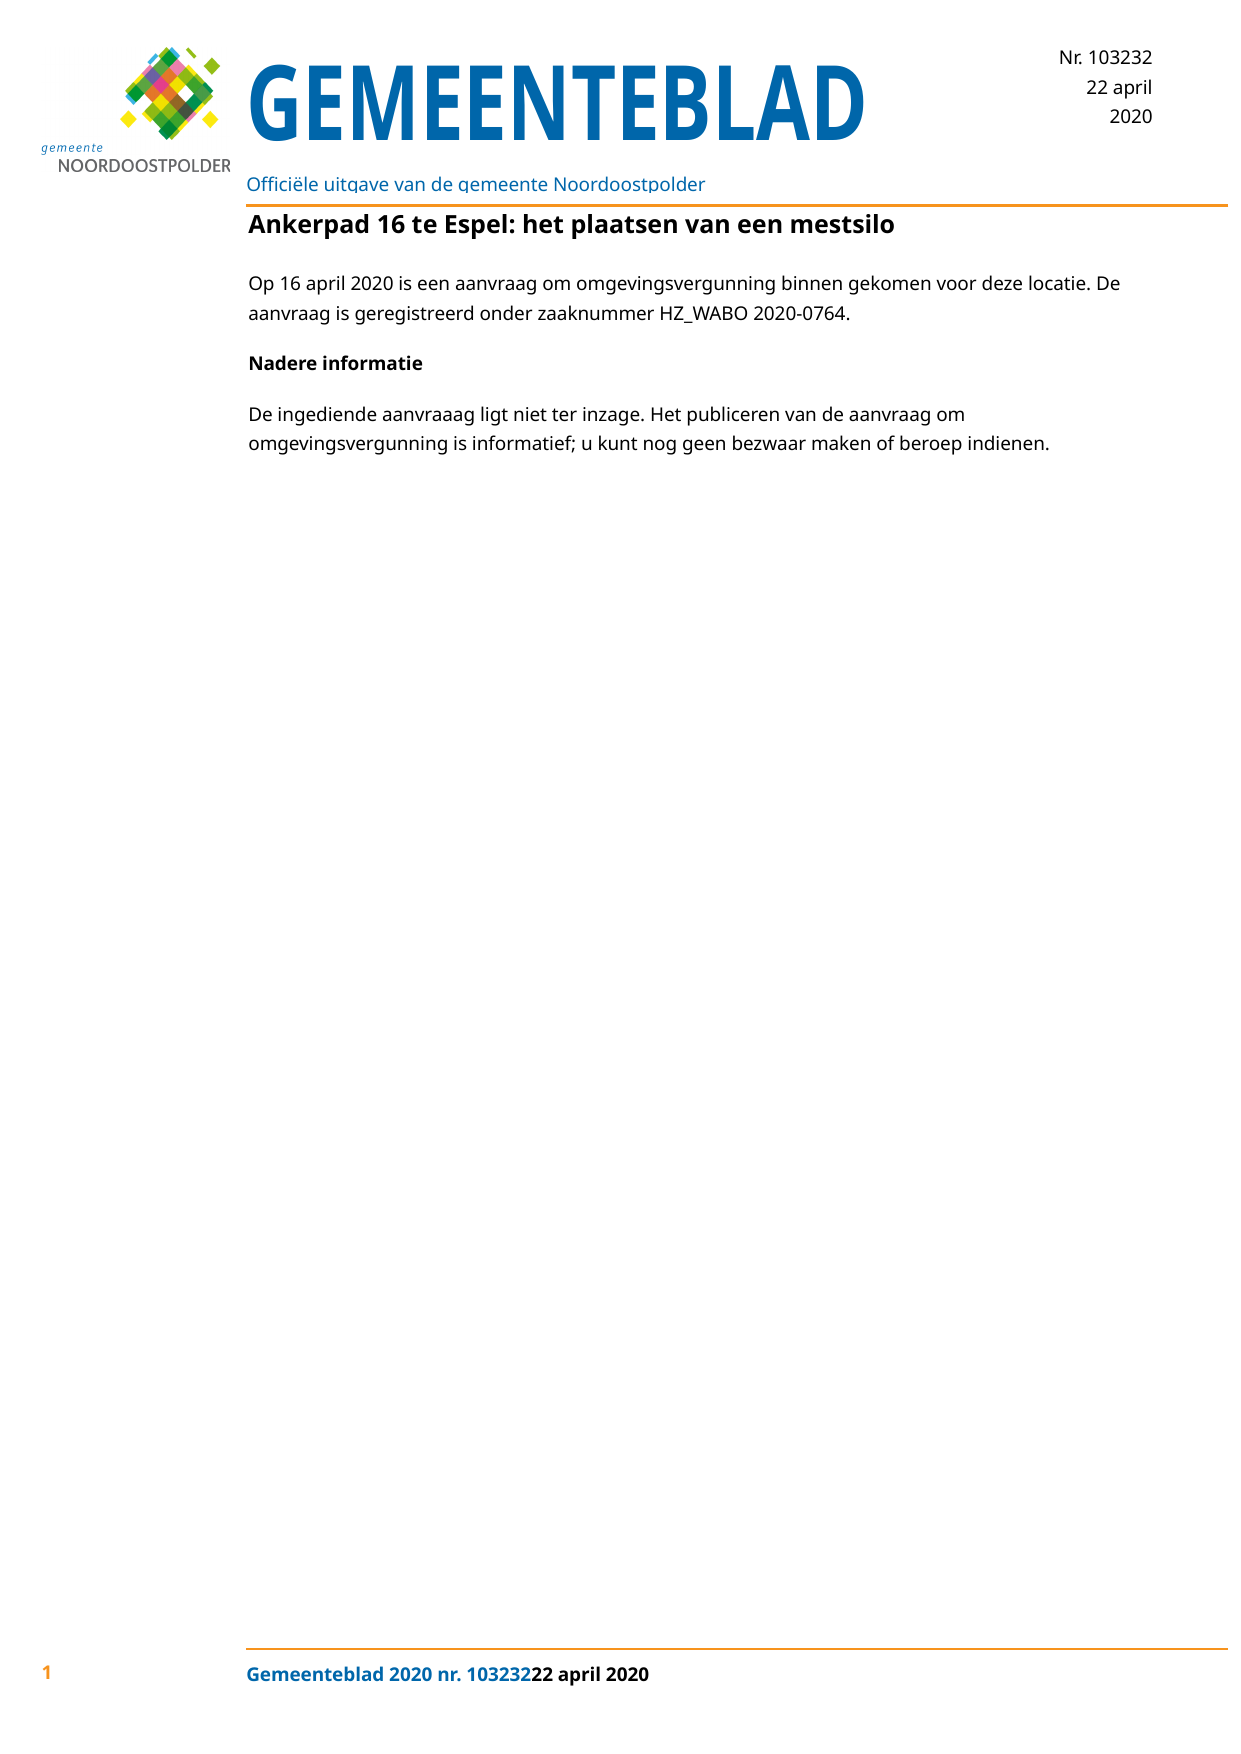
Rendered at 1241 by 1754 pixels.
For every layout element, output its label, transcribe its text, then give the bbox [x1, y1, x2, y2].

picture [41, 47, 231, 172]
text De ingediende aanvraaag ligt niet ter inzage. Het publiceren van de aanvraag om omgevingsvergunning is informatief; u kunt nog geen bezwaar maken of beroep indienen. [248, 401, 1152, 456]
text Nadere informatie [248, 350, 1152, 376]
text Op 16 april 2020 is een aanvraag om omgevingsvergunning binnen gekomen voor deze locatie. De aanvraag is geregistreerd onder zaaknummer HZ_WABO 2020-0764. [248, 270, 1152, 326]
text Ankerpad 16 te Espel: het plaatsen van een mestsilo [248, 207, 1152, 241]
